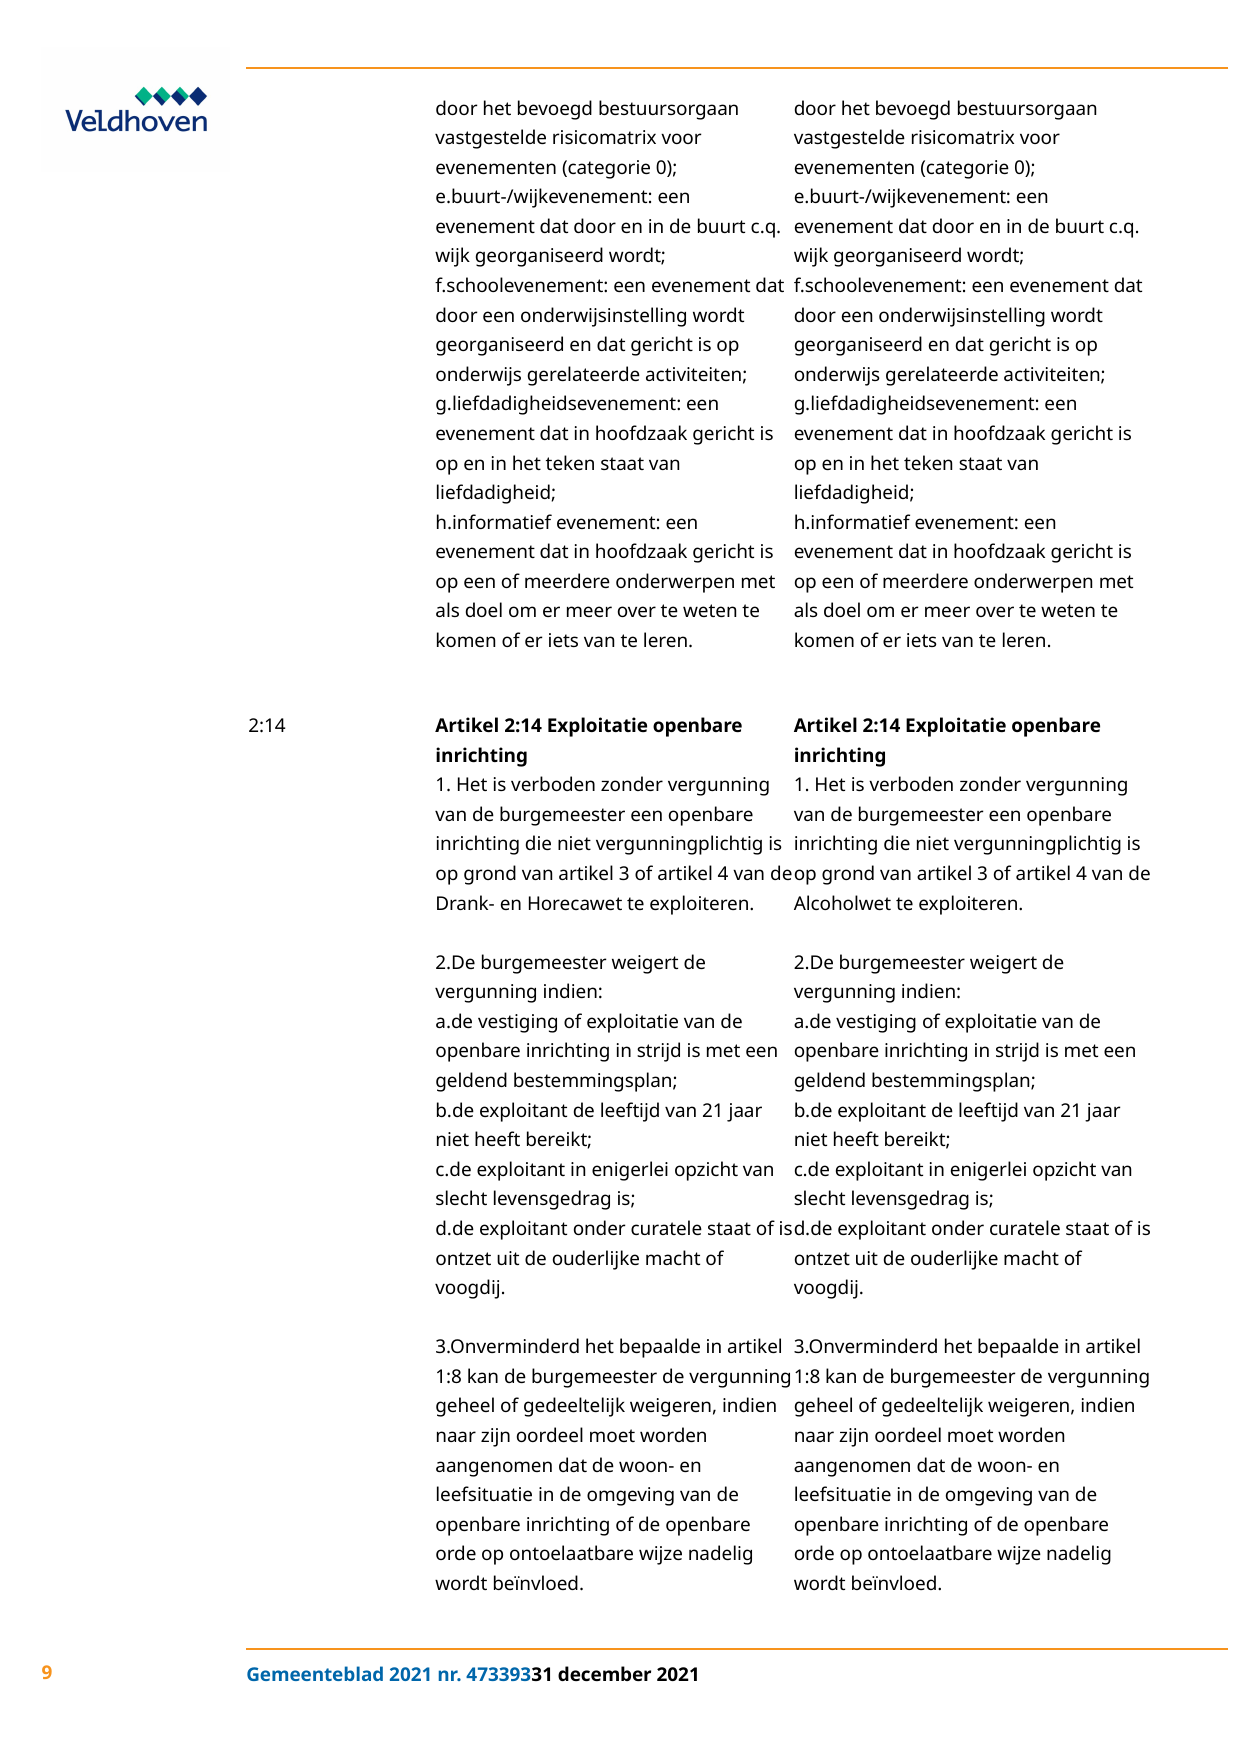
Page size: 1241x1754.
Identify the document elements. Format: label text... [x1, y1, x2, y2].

table_cell [248, 95, 435, 712]
table_cell Artikel 2:14 Exploitatie openbare inrichting 1. Het is verboden zonder vergunning van de burgemeester een openbare inrichting die niet vergunningplichtig is op grond van artikel 3 of artikel 4 van de Drank- en Horecawet te exploiteren. 2.De burgemeester weigert de vergunning indien: a.de vestiging of exploitatie van de openbare inrichting in strijd is met een geldend bestemmingsplan; b.de exploitant de leeftijd van 21 jaar niet heeft bereikt; c.de exploitant in enigerlei opzicht van slecht levensgedrag is; d.de exploitant onder curatele staat of is ontzet uit de ouderlijke macht of voogdij. 3.Onverminderd het bepaalde in artikel 1:8 kan de burgemeester de vergunning geheel of gedeeltelijk weigeren, indien naar zijn oordeel moet worden aangenomen dat de woon- en leefsituatie in de omgeving van de openbare inrichting of de openbare orde op ontoelaatbare wijze nadelig wordt beïnvloed. [435, 712, 793, 1596]
table_cell door het bevoegd bestuursorgaan vastgestelde risicomatrix voor evenementen (categorie 0); e.buurt-/wijkevenement: een evenement dat door en in de buurt c.q. wijk georganiseerd wordt; f.schoolevenement: een evenement dat door een onderwijsinstelling wordt georganiseerd en dat gericht is op onderwijs gerelateerde activiteiten; g.liefdadigheidsevenement: een evenement dat in hoofdzaak gericht is op en in het teken staat van liefdadigheid; h.informatief evenement: een evenement dat in hoofdzaak gericht is op een of meerdere onderwerpen met als doel om er meer over te weten te komen of er iets van te leren. [435, 95, 793, 712]
table_cell Artikel 2:14 Exploitatie openbare inrichting 1. Het is verboden zonder vergunning van de burgemeester een openbare inrichting die niet vergunningplichtig is op grond van artikel 3 of artikel 4 van de Alcoholwet te exploiteren. 2.De burgemeester weigert de vergunning indien: a.de vestiging of exploitatie van de openbare inrichting in strijd is met een geldend bestemmingsplan; b.de exploitant de leeftijd van 21 jaar niet heeft bereikt; c.de exploitant in enigerlei opzicht van slecht levensgedrag is; d.de exploitant onder curatele staat of is ontzet uit de ouderlijke macht of voogdij. 3.Onverminderd het bepaalde in artikel 1:8 kan de burgemeester de vergunning geheel of gedeeltelijk weigeren, indien naar zijn oordeel moet worden aangenomen dat de woon- en leefsituatie in de omgeving van de openbare inrichting of de openbare orde op ontoelaatbare wijze nadelig wordt beïnvloed. [794, 712, 1152, 1596]
table_cell 2:14 [248, 712, 435, 1596]
picture [41, 47, 231, 172]
table_cell door het bevoegd bestuursorgaan vastgestelde risicomatrix voor evenementen (categorie 0); e.buurt-/wijkevenement: een evenement dat door en in de buurt c.q. wijk georganiseerd wordt; f.schoolevenement: een evenement dat door een onderwijsinstelling wordt georganiseerd en dat gericht is op onderwijs gerelateerde activiteiten; g.liefdadigheidsevenement: een evenement dat in hoofdzaak gericht is op en in het teken staat van liefdadigheid; h.informatief evenement: een evenement dat in hoofdzaak gericht is op een of meerdere onderwerpen met als doel om er meer over te weten te komen of er iets van te leren. [794, 95, 1152, 712]
